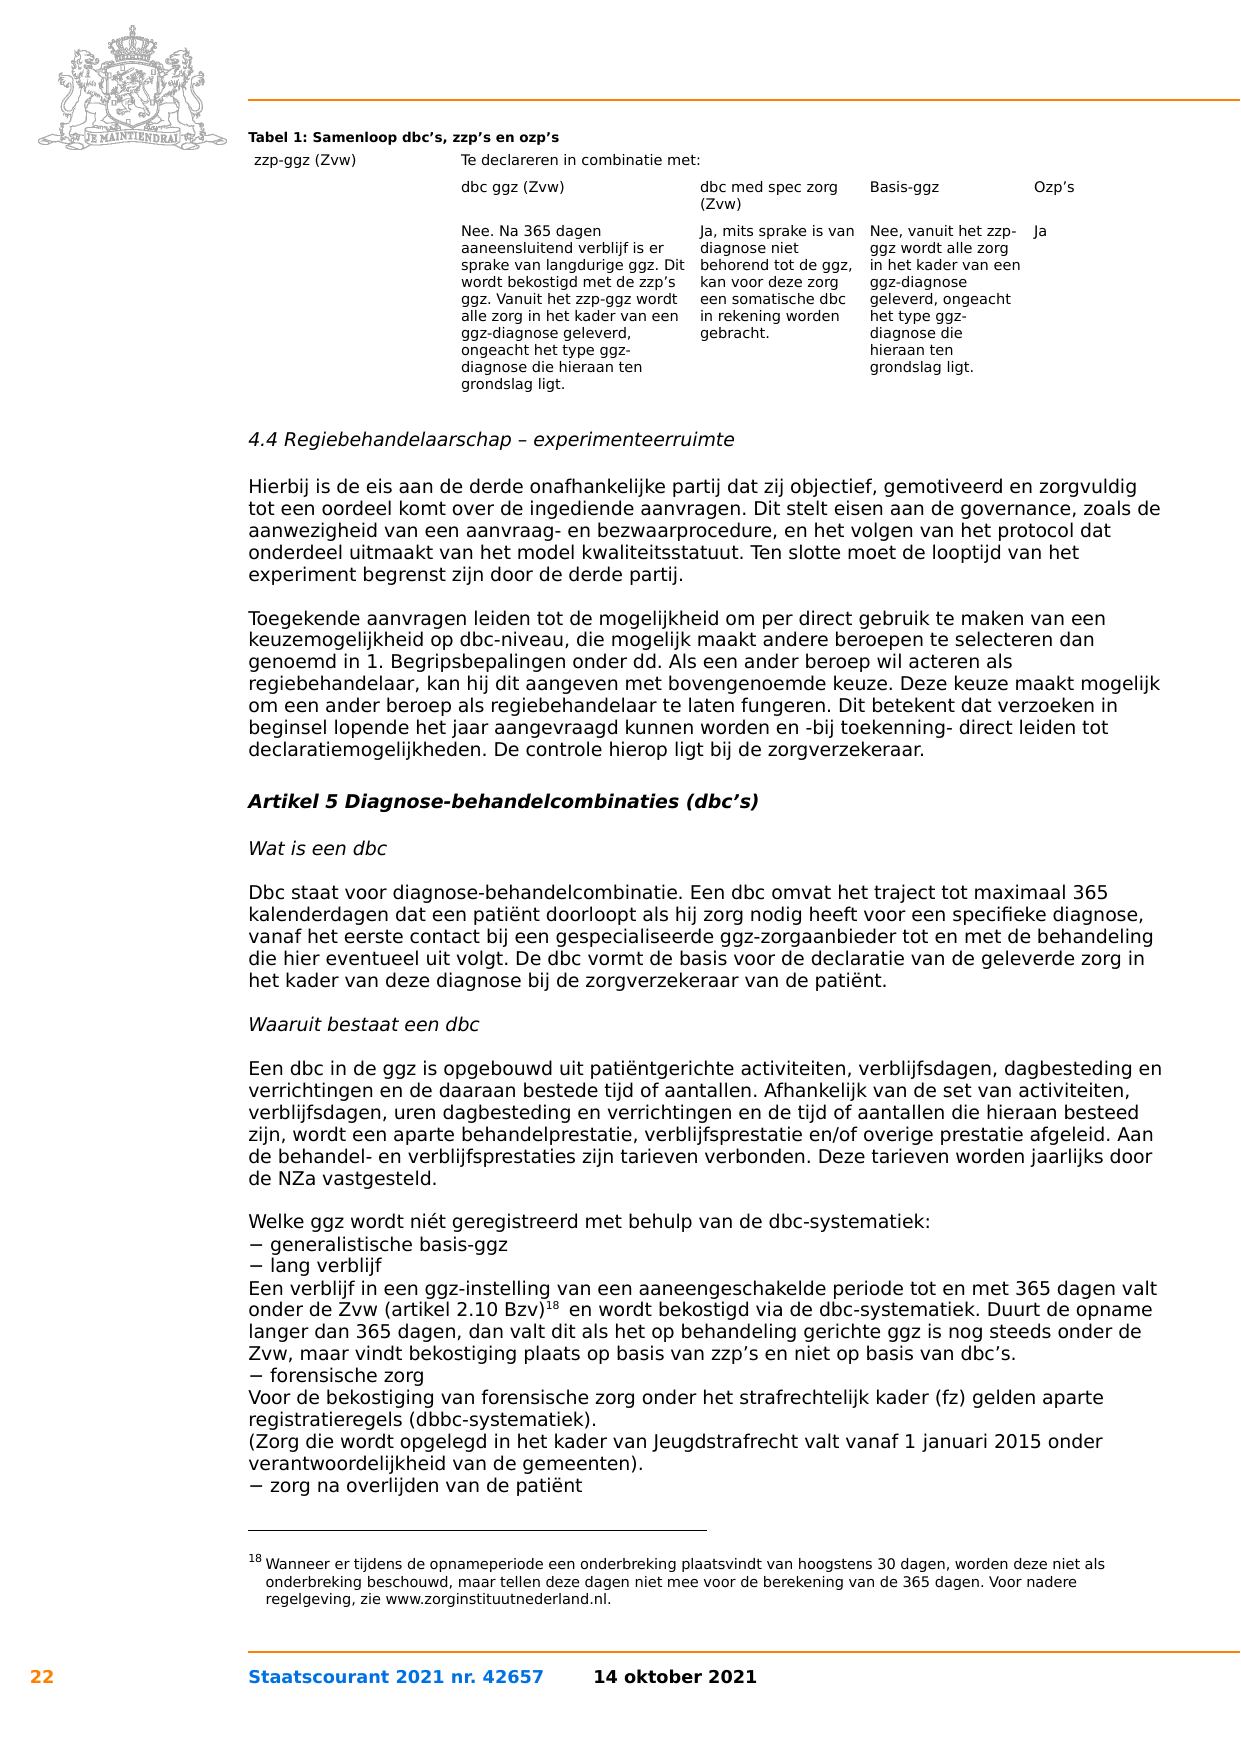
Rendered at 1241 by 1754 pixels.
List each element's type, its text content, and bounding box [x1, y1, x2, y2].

subtitle Waaruit bestaat een dbc [248, 1014, 1163, 1036]
subtitle 4.4 Regiebehandelaarschap – experimenteerruimte [248, 429, 1163, 451]
table_cell Ja [1029, 219, 1163, 398]
text (Zorg die wordt opgelegd in het kader van Jeugdstrafrecht valt vanaf 1 januari 2015 onder verantwoordelijkheid van de gemeenten). [248, 1431, 1163, 1475]
table_cell Ozp’s [1029, 174, 1163, 217]
text Dbc staat voor diagnose-behandelcombinatie. Een dbc omvat het traject tot maximaal 365 kalenderdagen dat een patiënt doorloopt als hij zorg nodig heeft voor een specifieke diagnose, vanaf het eerste contact bij een gespecialiseerde ggz-zorgaanbieder tot en met de behandeling die hier eventueel uit volgt. De dbc vormt de basis voor de declaratie van de geleverde zorg in het kader van deze diagnose bij de zorgverzekeraar van de patiënt. [248, 882, 1163, 992]
picture [38, 25, 227, 150]
text Welke ggz wordt niét geregistreerd met behulp van de dbc-systematiek: [248, 1211, 1163, 1233]
table_cell Basis-ggz [864, 174, 1028, 217]
table_cell dbc med spec zorg (Zvw) [694, 174, 863, 217]
table_cell dbc ggz (Zvw) [456, 174, 693, 217]
text Wanneer er tijdens de opnameperiode een onderbreking plaatsvindt van hoogstens 30 dagen, worden deze niet als onderbreking beschouwd, maar tellen deze dagen niet mee voor de berekening van de 365 dagen. Voor nadere regelgeving, zie www.zorginstituutnederland.nl. [248, 1552, 1163, 1608]
text − zorg na overlijden van de patiënt [248, 1475, 1163, 1497]
subtitle Wat is een dbc [248, 838, 1163, 860]
text Een dbc in de ggz is opgebouwd uit patiëntgerichte activiteiten, verblijfsdagen, dagbesteding en verrichtingen en de daaraan bestede tijd of aantallen. Afhankelijk van de set van activiteiten, verblijfsdagen, uren dagbesteding en verrichtingen en de tijd of aantallen die hieraan besteed zijn, wordt een aparte behandelprestatie, verblijfsprestatie en/of overige prestatie afgeleid. Aan de behandel- en verblijfsprestaties zijn tarieven verbonden. Deze tarieven worden jaarlijks door de NZa vastgesteld. [248, 1058, 1163, 1189]
text Hierbij is de eis aan de derde onafhankelijke partij dat zij objectief, gemotiveerd en zorgvuldig tot een oordeel komt over de ingediende aanvragen. Dit stelt eisen aan de governance, zoals de aanwezigheid van een aanvraag- en bezwaarprocedure, en het volgen van het protocol dat onderdeel uitmaakt van het model kwaliteitsstatuut. Ten slotte moet de looptijd van het experiment begrenst zijn door de derde partij. [248, 476, 1163, 586]
subtitle Artikel 5 Diagnose-behandelcombinaties (dbc’s) [248, 791, 1163, 813]
text − forensische zorg [248, 1365, 1163, 1387]
text Een verblijf in een ggz-instelling van een aaneengeschakelde periode tot en met 365 dagen valt onder de Zvw (artikel 2.10 Bzv) en wordt bekostigd via de dbc-systematiek. Duurt de opname langer dan 365 dagen, dan valt dit als het op behandeling gerichte ggz is nog steeds onder de Zvw, maar vindt bekostiging plaats op basis van zzp’s en niet op basis van dbc’s. [248, 1277, 1163, 1365]
table_header Tabel 1: Samenloop dbc’s, zzp’s en ozp’s [248, 130, 1163, 146]
table_cell zzp-ggz (Zvw) [249, 147, 454, 398]
text Voor de bekostiging van forensische zorg onder het strafrechtelijk kader (fz) gelden aparte registratieregels (dbbc-systematiek). [248, 1387, 1163, 1431]
text − generalistische basis-ggz [248, 1233, 1163, 1255]
table_cell Nee. Na 365 dagen aaneensluitend verblijf is er sprake van langdurige ggz. Dit wordt bekostigd met de zzp’s ggz. Vanuit het zzp-ggz wordt alle zorg in het kader van een ggz-diagnose geleverd, ongeacht het type ggz-diagnose die hieraan ten grondslag ligt. [456, 219, 693, 398]
table_cell Te declareren in combinatie met: [456, 147, 1163, 173]
table_cell Nee, vanuit het zzp-ggz wordt alle zorg in het kader van een ggz-diagnose geleverd, ongeacht het type ggz-diagnose die hieraan ten grondslag ligt. [864, 219, 1028, 398]
text − lang verblijf [248, 1255, 1163, 1277]
text Toegekende aanvragen leiden tot de mogelijkheid om per direct gebruik te maken van een keuzemogelijkheid op dbc-niveau, die mogelijk maakt andere beroepen te selecteren dan genoemd in 1. Begripsbepalingen onder dd. Als een ander beroep wil acteren als regiebehandelaar, kan hij dit aangeven met bovengenoemde keuze. Deze keuze maakt mogelijk om een ander beroep als regiebehandelaar te laten fungeren. Dit betekent dat verzoeken in beginsel lopende het jaar aangevraagd kunnen worden en -bij toekenning- direct leiden tot declaratiemogelijkheden. De controle hierop ligt bij de zorgverzekeraar. [248, 607, 1163, 761]
table_cell Ja, mits sprake is van diagnose niet behorend tot de ggz, kan voor deze zorg een somatische dbc in rekening worden gebracht. [694, 219, 863, 398]
